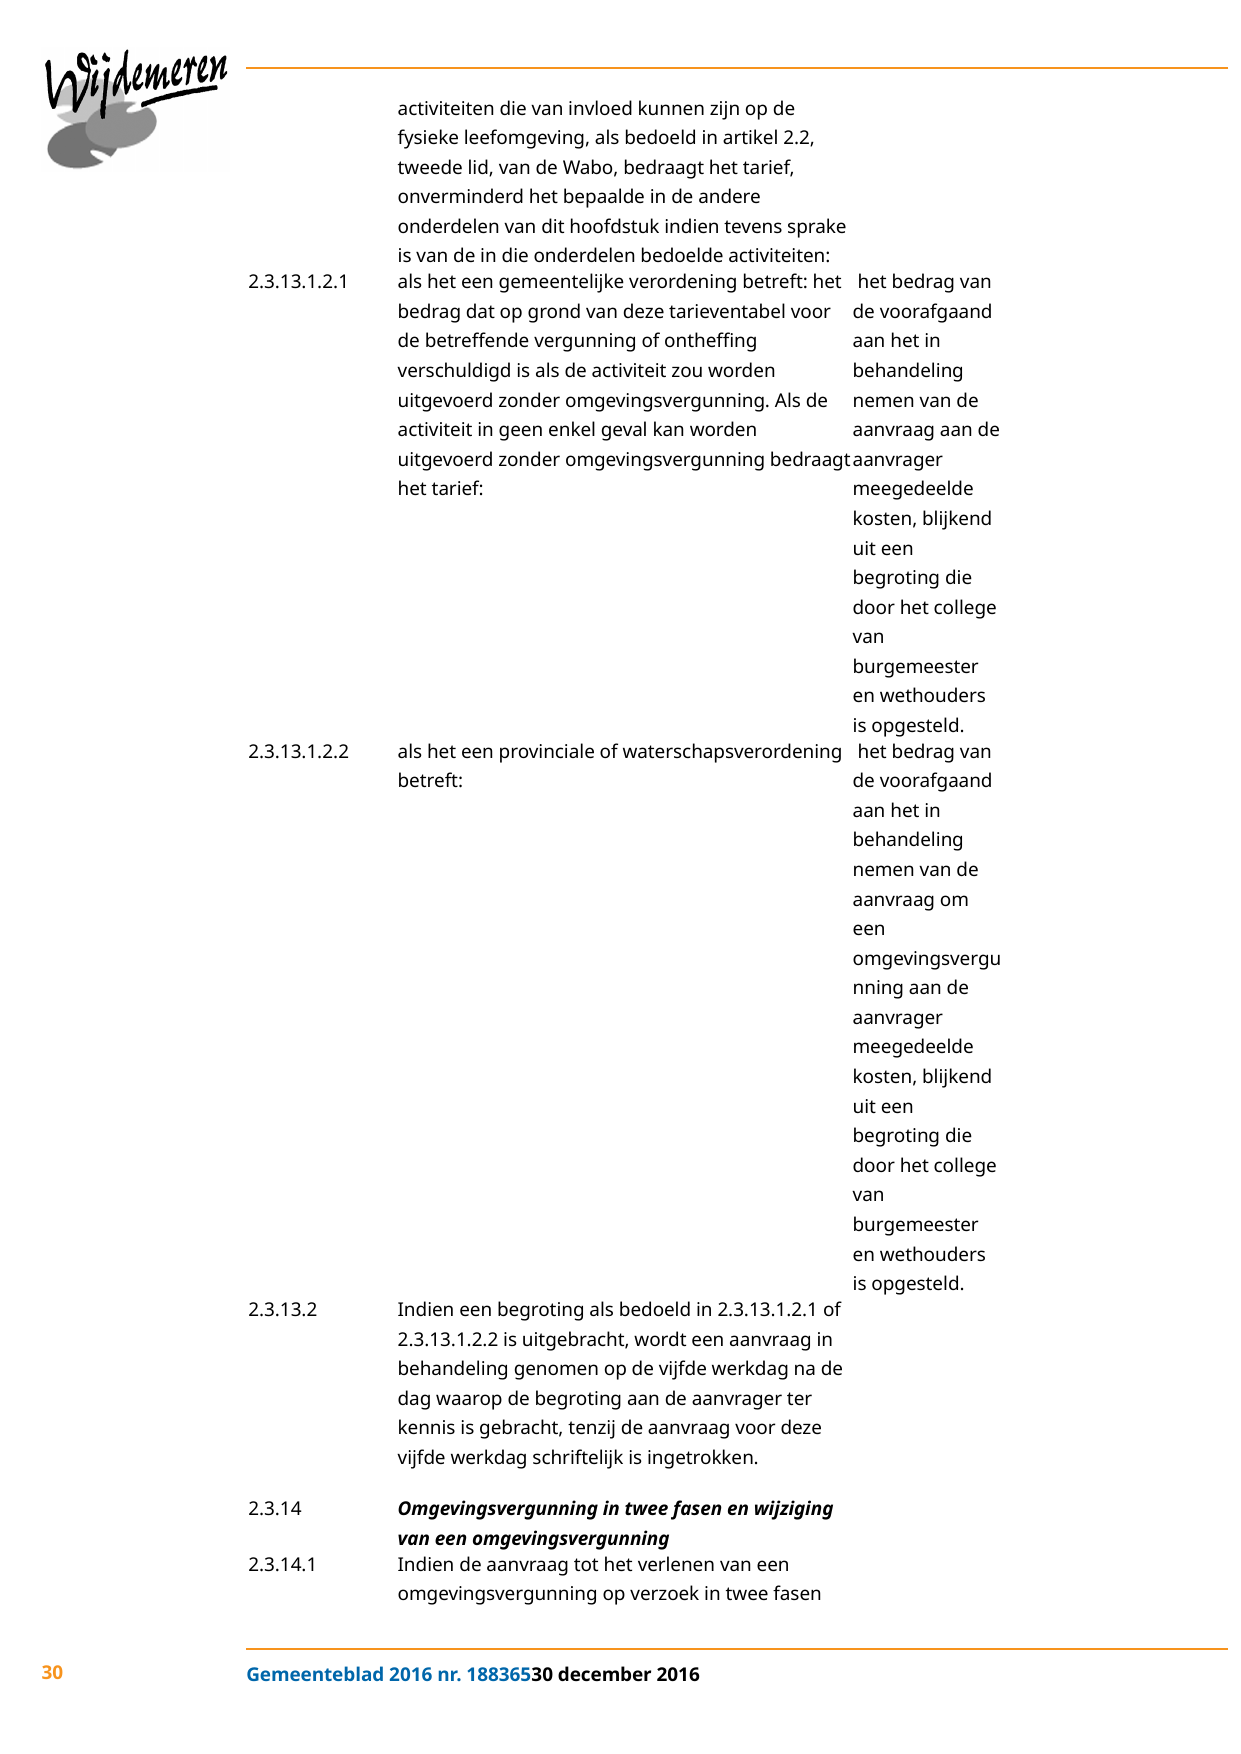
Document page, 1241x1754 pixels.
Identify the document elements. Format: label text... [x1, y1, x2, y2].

table_cell [398, 1470, 852, 1496]
table_cell [1002, 1551, 1152, 1606]
picture [41, 47, 231, 172]
table_cell [1002, 1496, 1152, 1551]
table_cell [248, 95, 397, 268]
table_cell het bedrag van de voorafgaand aan het in behandeling nemen van de aanvraag om een omgevingsvergunning aan de aanvrager meegedeelde kosten, blijkend uit een begroting die door het college van burgemeester en wethouders is opgesteld. [853, 738, 1002, 1296]
table_cell [248, 1470, 397, 1496]
table_cell 2.3.13.1.2.1 [248, 269, 397, 738]
table_cell Indien een begroting als bedoeld in 2.3.13.1.2.1 of 2.3.13.1.2.2 is uitgebracht, wordt een aanvraag in behandeling genomen op de vijfde werkdag na de dag waarop de begroting aan de aanvrager ter kennis is gebracht, tenzij de aanvraag voor deze vijfde werkdag schriftelijk is ingetrokken. [398, 1296, 852, 1470]
table_cell 2.3.14.1 [248, 1551, 397, 1606]
table_cell 2.3.13.1.2.2 [248, 738, 397, 1296]
table_cell [1002, 95, 1152, 268]
table_cell [853, 1551, 1002, 1606]
table_cell als het een gemeentelijke verordening betreft: het bedrag dat op grond van deze tarieventabel voor de betreffende vergunning of ontheffing verschuldigd is als de activiteit zou worden uitgevoerd zonder omgevingsvergunning. Als de activiteit in geen enkel geval kan worden uitgevoerd zonder omgevingsvergunning bedraagt het tarief: [398, 269, 852, 738]
table_cell [1002, 1470, 1152, 1496]
table_cell 2.3.14 [248, 1496, 397, 1551]
table_cell [853, 95, 1002, 268]
table_cell [853, 1496, 1002, 1551]
table_cell [1002, 1296, 1152, 1470]
table_cell Omgevingsvergunning in twee fasen en wijziging van een omgevingsvergunning [398, 1496, 852, 1551]
table_cell als het een provinciale of waterschapsverordening betreft: [398, 738, 852, 1296]
table_cell [853, 1470, 1002, 1496]
table_cell activiteiten die van invloed kunnen zijn op de fysieke leefomgeving, als bedoeld in artikel 2.2, tweede lid, van de Wabo, bedraagt het tarief, onverminderd het bepaalde in de andere onderdelen van dit hoofdstuk indien tevens sprake is van de in die onderdelen bedoelde activiteiten: [398, 95, 852, 268]
table_cell het bedrag van de voorafgaand aan het in behandeling nemen van de aanvraag aan de aanvrager meegedeelde kosten, blijkend uit een begroting die door het college van burgemeester en wethouders is opgesteld. [853, 269, 1002, 738]
table_cell [853, 1296, 1002, 1470]
table_cell Indien de aanvraag tot het verlenen van een omgevingsvergunning op verzoek in twee fasen [398, 1551, 852, 1606]
table_cell 2.3.13.2 [248, 1296, 397, 1470]
